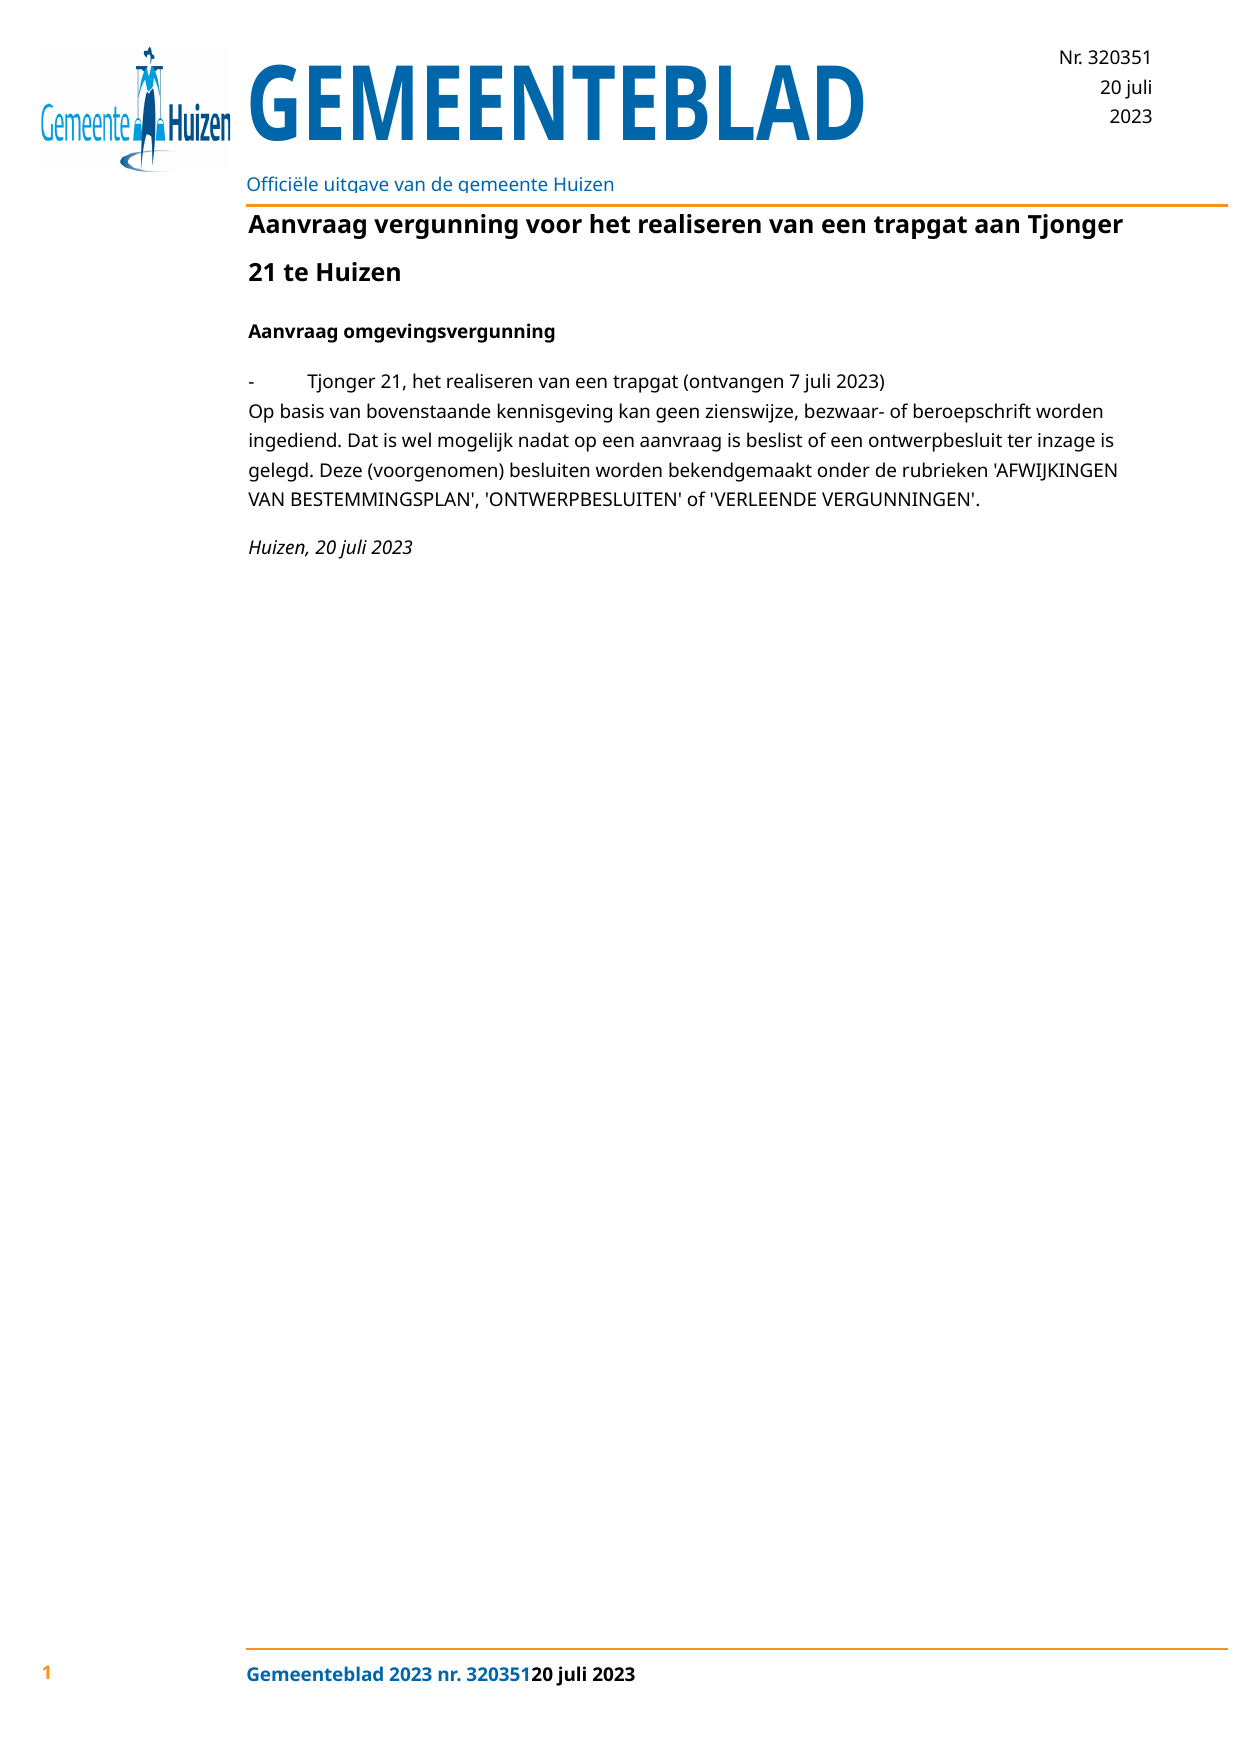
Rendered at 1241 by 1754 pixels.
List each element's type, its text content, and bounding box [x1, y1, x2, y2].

picture [41, 47, 231, 172]
text Huizen, 20 juli 2023 [248, 534, 1152, 560]
text Aanvraag omgevingsvergunning [248, 318, 1152, 344]
text Aanvraag vergunning voor het realiseren van een trapgat aan Tjonger 21 te Huizen [248, 207, 1152, 288]
text Op basis van bovenstaande kennisgeving kan geen zienswijze, bezwaar- of beroepschrift worden ingediend. Dat is wel mogelijk nadat op een aanvraag is beslist of een ontwerpbesluit ter inzage is gelegd. Deze (voorgenomen) besluiten worden bekendgemaakt onder de rubrieken 'AFWIJKINGEN VAN BESTEMMINGSPLAN', 'ONTWERPBESLUITEN' of 'VERLEENDE VERGUNNINGEN'. [248, 398, 1152, 512]
list Tjonger 21, het realiseren van een trapgat (ontvangen 7 juli 2023) [248, 368, 1152, 394]
